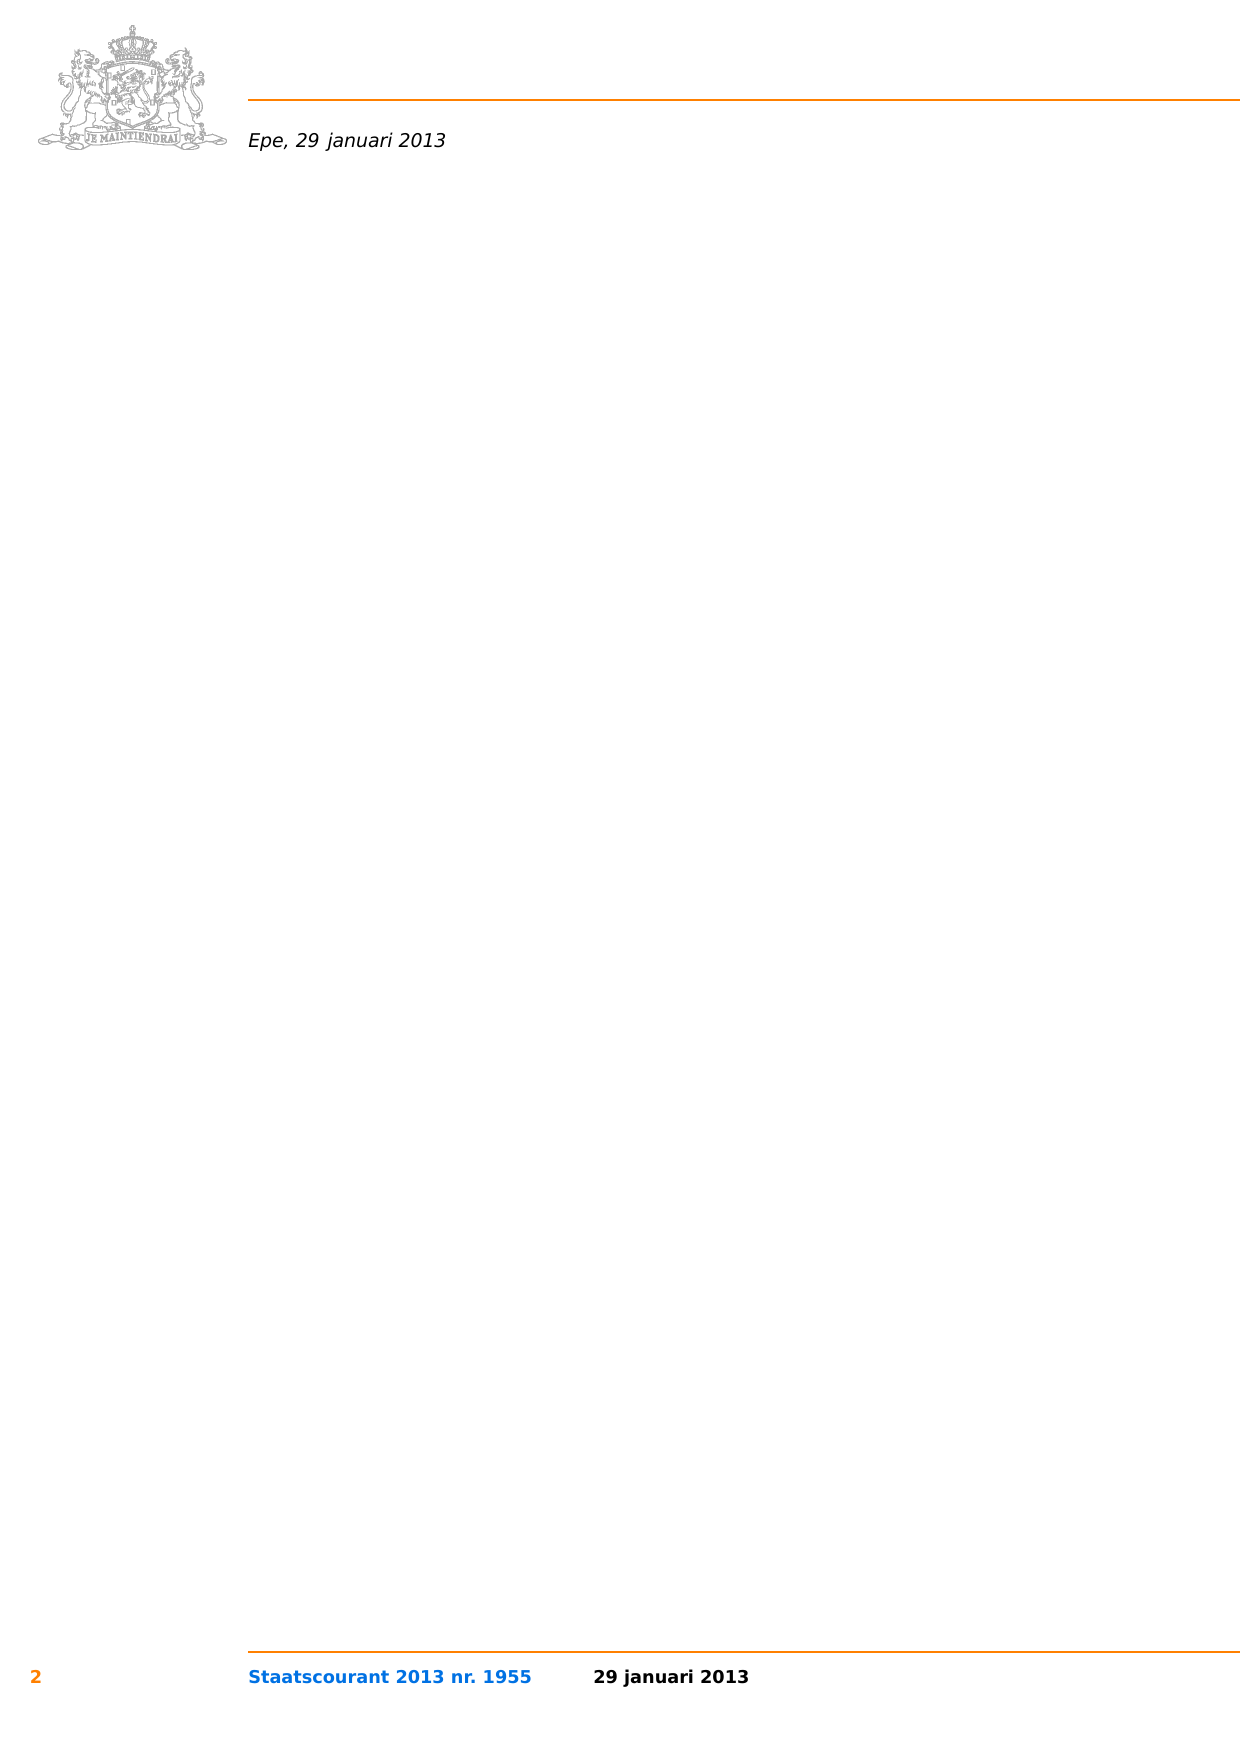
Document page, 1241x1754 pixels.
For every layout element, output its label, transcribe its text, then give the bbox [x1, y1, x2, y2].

text Epe, 29 januari 2013 [248, 130, 1163, 152]
picture [38, 25, 227, 150]
